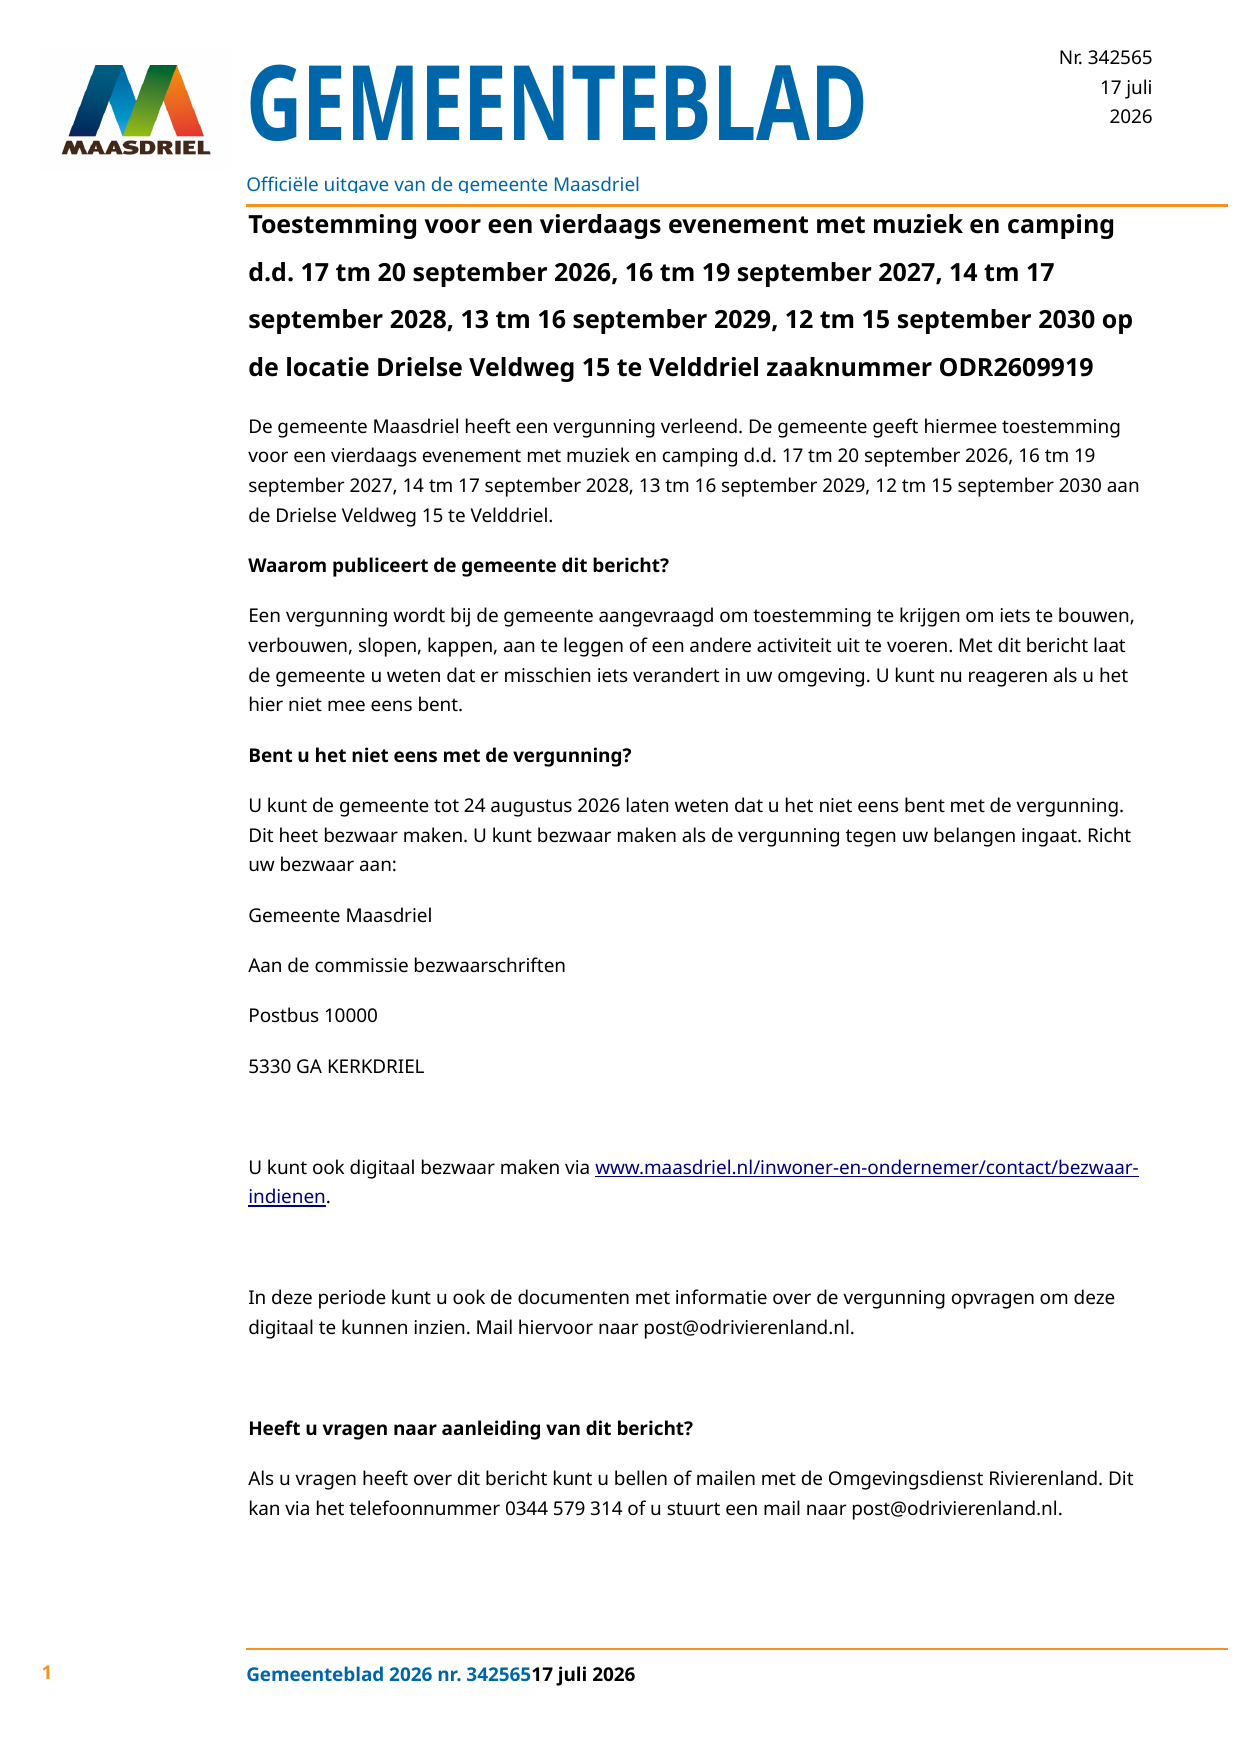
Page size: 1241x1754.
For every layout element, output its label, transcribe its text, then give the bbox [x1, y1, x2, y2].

text De gemeente Maasdriel heeft een vergunning verleend. De gemeente geeft hiermee toestemming voor een vierdaags evenement met muziek en camping d.d. 17 tm 20 september 2026, 16 tm 19 september 2027, 14 tm 17 september 2028, 13 tm 16 september 2029, 12 tm 15 september 2030 aan de Drielse Veldweg 15 te Velddriel. [248, 413, 1152, 528]
text Postbus 10000 [248, 1003, 1152, 1028]
picture [41, 47, 231, 172]
text U kunt ook digitaal bezwaar maken via www.maasdriel.nl/inwoner-en-ondernemer/contact/bezwaar-indienen. [248, 1154, 1152, 1209]
text Gemeente Maasdriel [248, 902, 1152, 928]
text U kunt de gemeente tot 24 augustus 2026 laten weten dat u het niet eens bent met de vergunning. Dit heet bezwaar maken. U kunt bezwaar maken als de vergunning tegen uw belangen ingaat. Richt uw bezwaar aan: [248, 792, 1152, 877]
text Heeft u vragen naar aanleiding van dit bericht? [248, 1415, 1152, 1441]
text Bent u het niet eens met de vergunning? [248, 742, 1152, 768]
text Waarom publiceert de gemeente dit bericht? [248, 552, 1152, 578]
text In deze periode kunt u ook de documenten met informatie over de vergunning opvragen om deze digitaal te kunnen inzien. Mail hiervoor naar post@odrivierenland.nl. [248, 1284, 1152, 1340]
text Als u vragen heeft over dit bericht kunt u bellen of mailen met de Omgevingsdienst Rivierenland. Dit kan via het telefoonnummer 0344 579 314 of u stuurt een mail naar post@odrivierenland.nl. [248, 1465, 1152, 1521]
text 5330 GA KERKDRIEL [248, 1053, 1152, 1079]
text Een vergunning wordt bij de gemeente aangevraagd om toestemming te krijgen om iets te bouwen, verbouwen, slopen, kappen, aan te leggen of een andere activiteit uit te voeren. Met dit bericht laat de gemeente u weten dat er misschien iets verandert in uw omgeving. U kunt nu reageren als u het hier niet mee eens bent. [248, 603, 1152, 717]
text Aan de commissie bezwaarschriften [248, 952, 1152, 978]
text Toestemming voor een vierdaags evenement met muziek en camping d.d. 17 tm 20 september 2026, 16 tm 19 september 2027, 14 tm 17 september 2028, 13 tm 16 september 2029, 12 tm 15 september 2030 op de locatie Drielse Veldweg 15 te Velddriel zaaknummer ODR2609919 [248, 207, 1152, 384]
